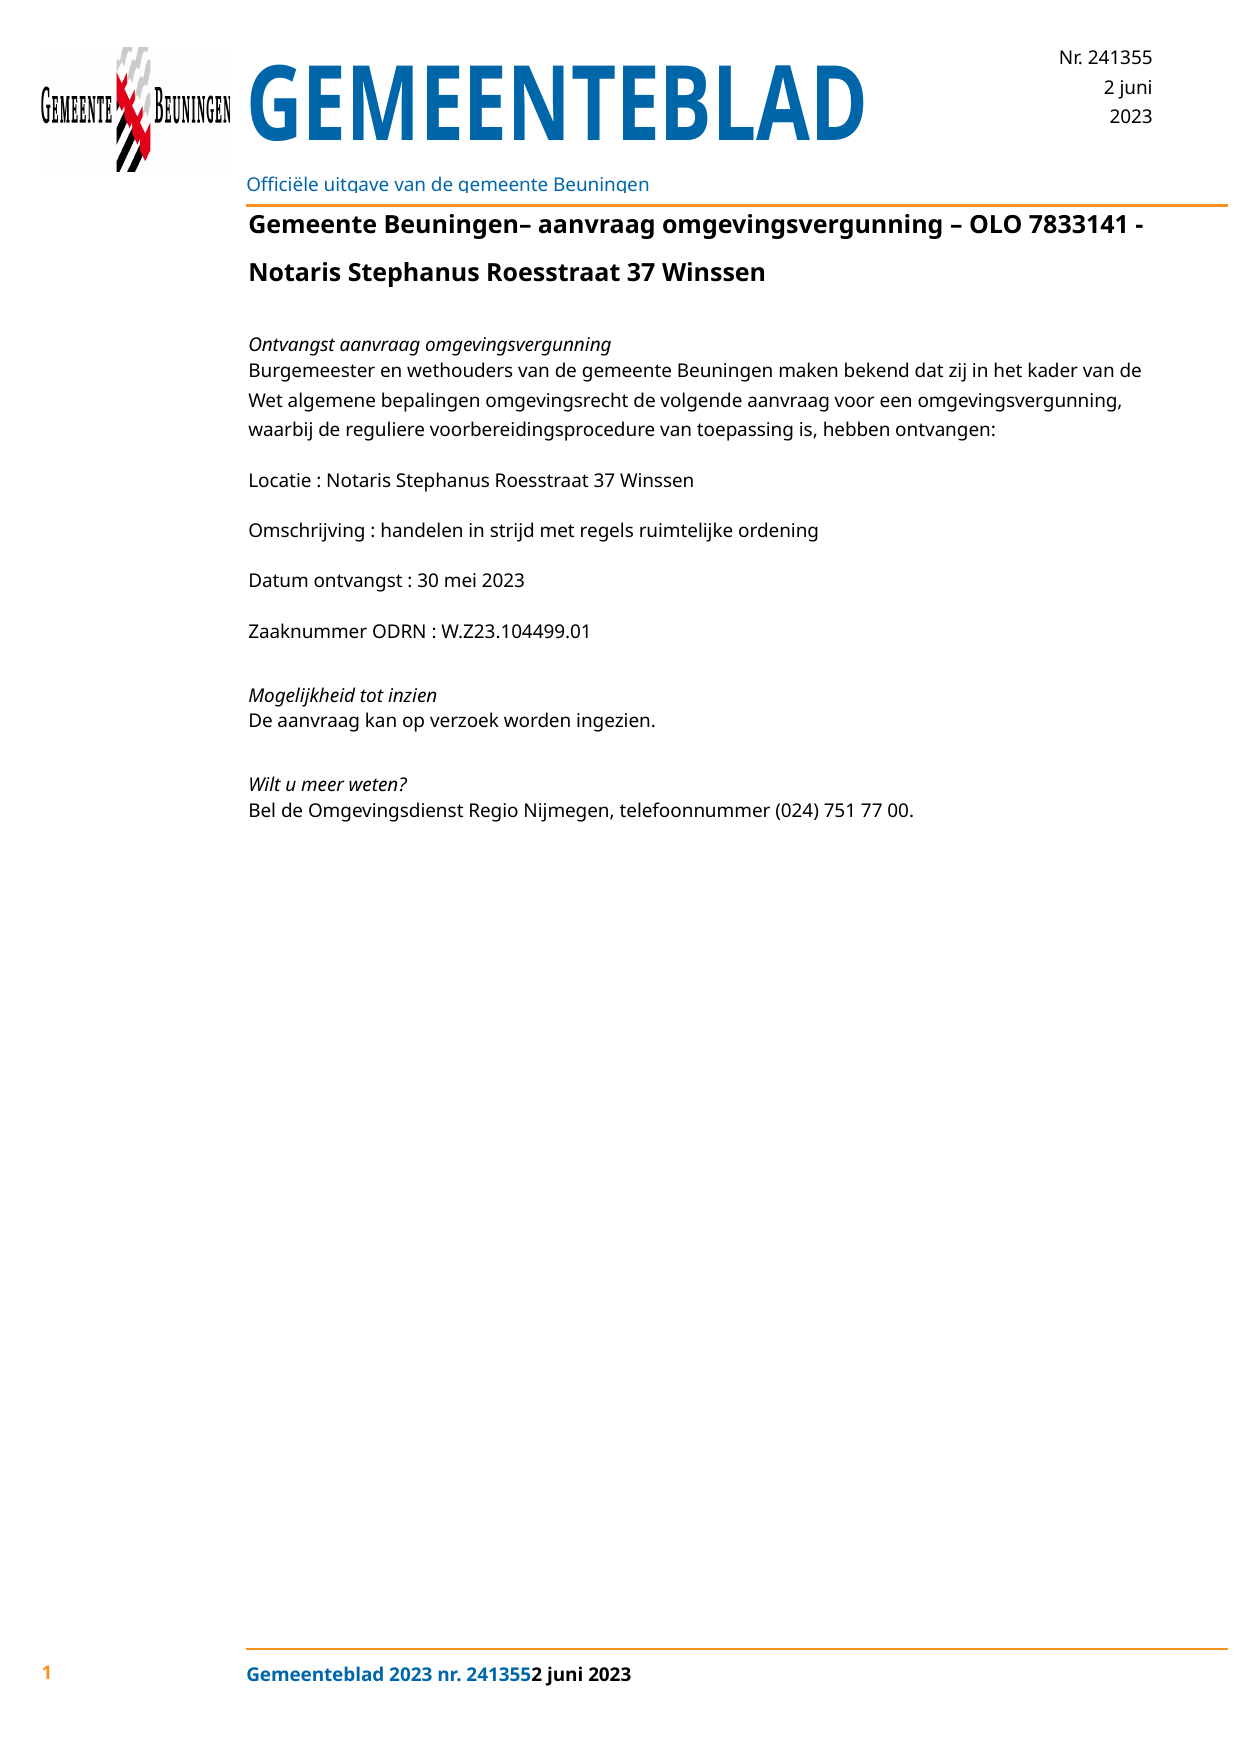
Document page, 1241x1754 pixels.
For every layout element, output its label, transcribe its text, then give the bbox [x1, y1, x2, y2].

text Ontvangst aanvraag omgevingsvergunning [248, 331, 1152, 357]
text Burgemeester en wethouders van de gemeente Beuningen maken bekend dat zij in het kader van de Wet algemene bepalingen omgevingsrecht de volgende aanvraag voor een omgevingsvergunning, waarbij de reguliere voorbereidingsprocedure van toepassing is, hebben ontvangen: [248, 357, 1152, 442]
text Mogelijkheid tot inzien [248, 682, 1152, 708]
text Wilt u meer weten? [248, 772, 1152, 797]
text Omschrijving : handelen in strijd met regels ruimtelijke ordening [248, 517, 1152, 543]
text Locatie : Notaris Stephanus Roesstraat 37 Winssen [248, 467, 1152, 492]
text De aanvraag kan op verzoek worden ingezien. [248, 708, 1152, 733]
picture [41, 47, 231, 172]
text Zaaknummer ODRN : W.Z23.104499.01 [248, 618, 1152, 644]
text Gemeente Beuningen– aanvraag omgevingsvergunning – OLO 7833141 - Notaris Stephanus Roesstraat 37 Winssen [248, 207, 1152, 288]
text Bel de Omgevingsdienst Regio Nijmegen, telefoonnummer (024) 751 77 00. [248, 797, 1152, 823]
text Datum ontvangst : 30 mei 2023 [248, 568, 1152, 593]
